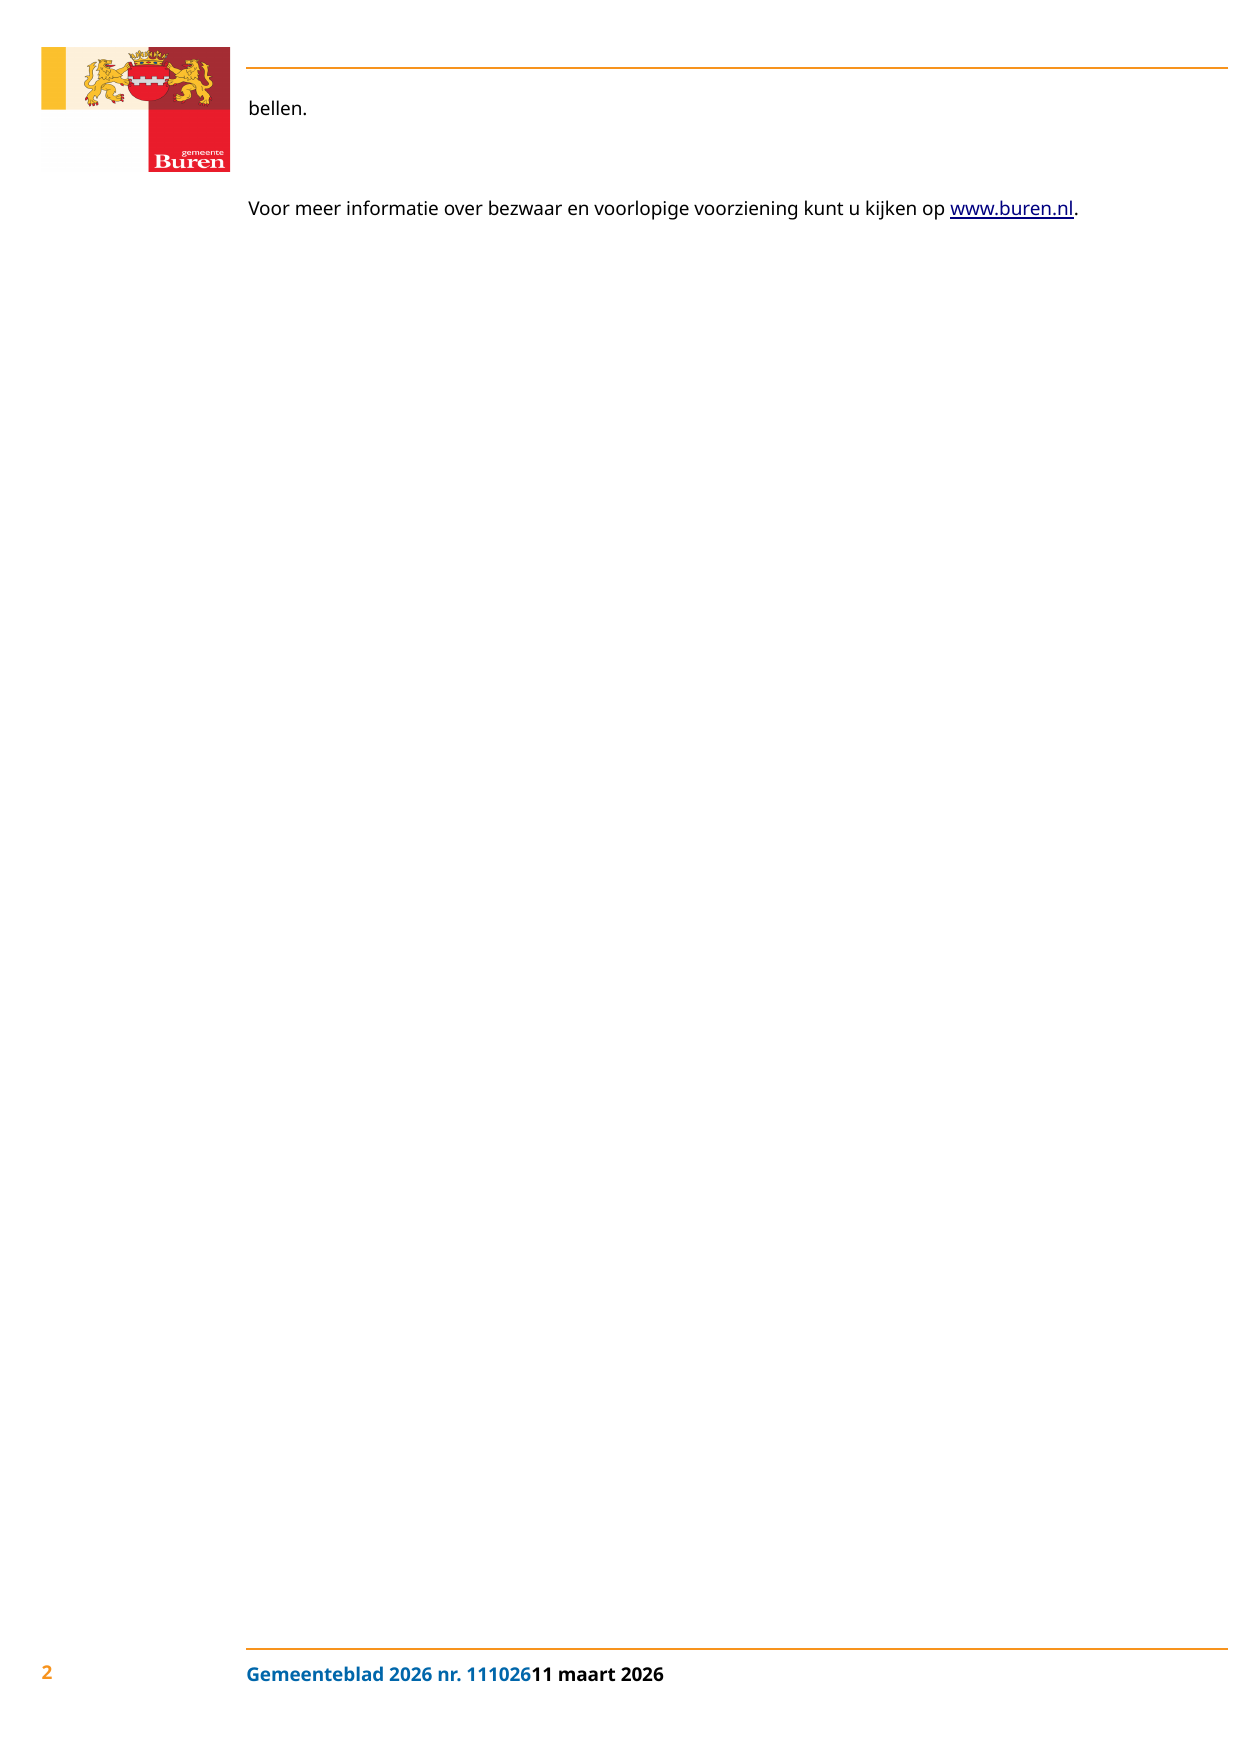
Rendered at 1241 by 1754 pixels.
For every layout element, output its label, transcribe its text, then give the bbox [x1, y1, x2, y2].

picture [41, 47, 231, 172]
text bellen. [248, 95, 1152, 121]
text Voor meer informatie over bezwaar en voorlopige voorziening kunt u kijken op www.buren.nl. [248, 196, 1152, 221]
